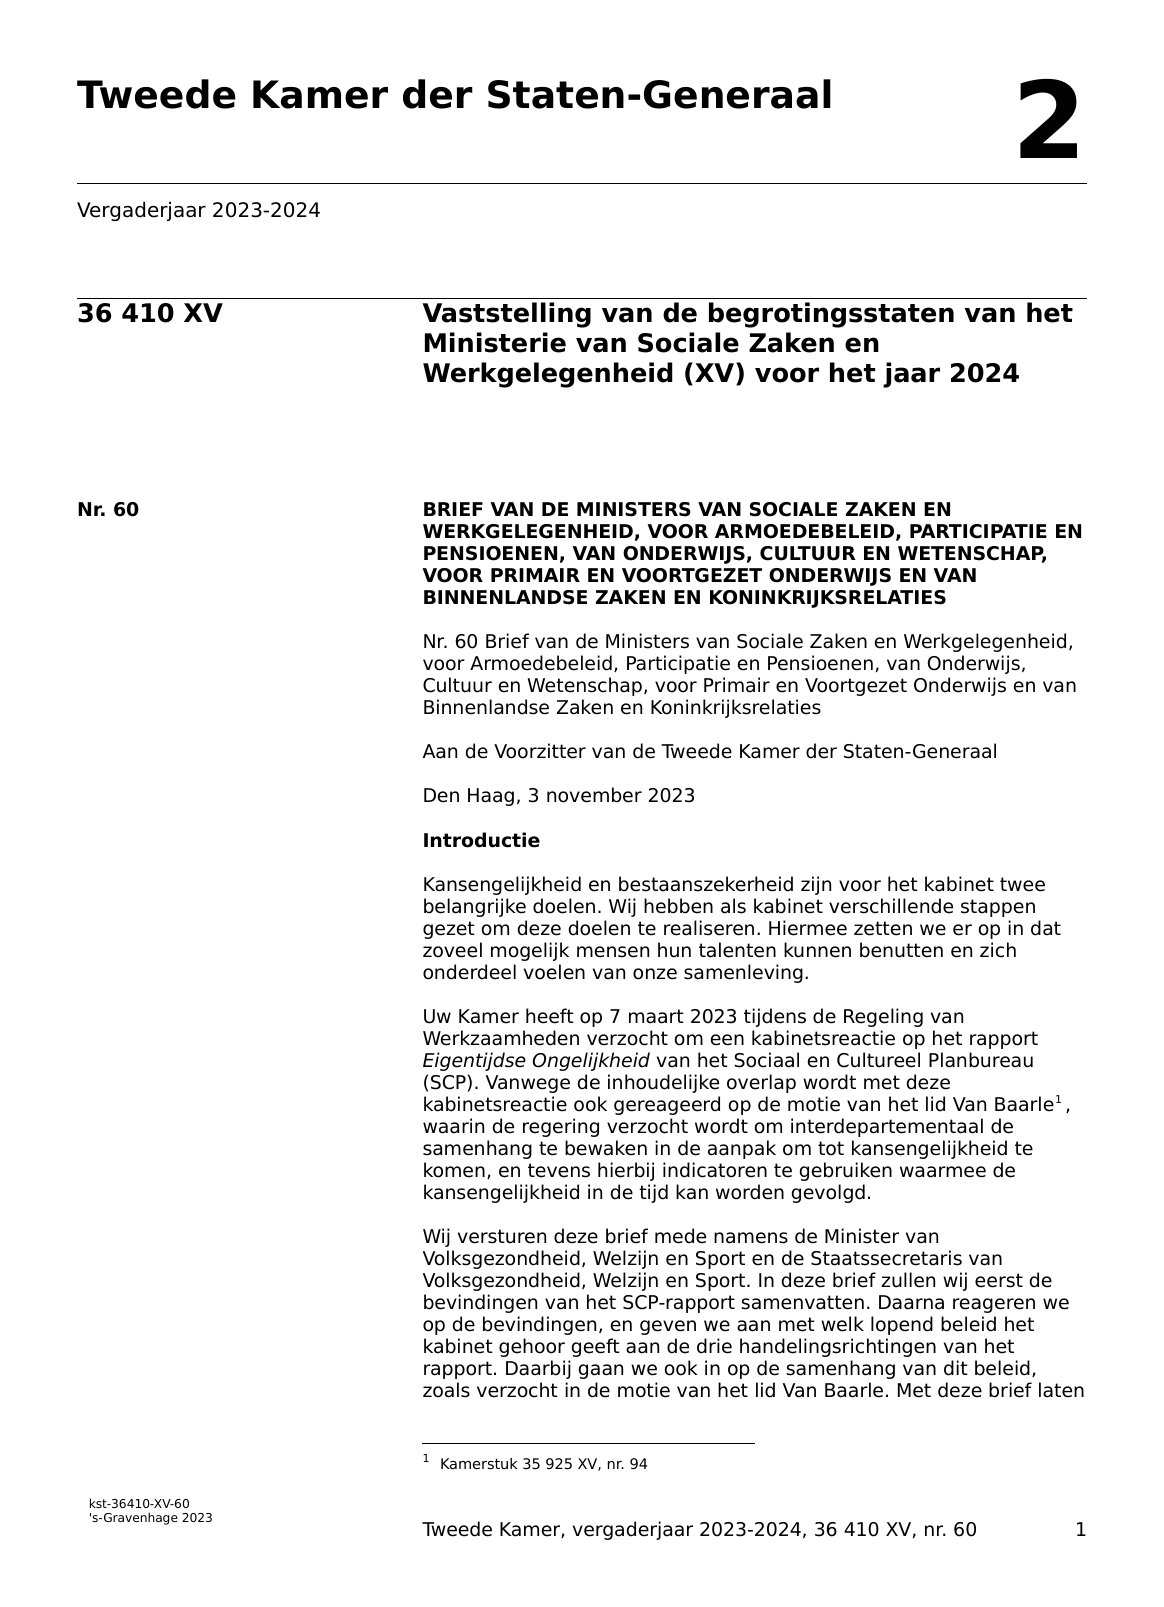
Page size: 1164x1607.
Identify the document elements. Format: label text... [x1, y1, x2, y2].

text 's-Gravenhage 2023 [88, 1511, 323, 1525]
text kst-36410-XV-60 [88, 1497, 323, 1511]
text Uw Kamer heeft op 7 maart 2023 tijdens de Regeling van Werkzaamheden verzocht om een kabinetsreactie op het rapport Eigentijdse Ongelijkheid van het Sociaal en Cultureel Planbureau (SCP). Vanwege de inhoudelijke overlap wordt met deze kabinetsreactie ook gereageerd op de motie van het lid Van Baarle, waarin de regering verzocht wordt om interdepartementaal de samenhang te bewaken in de aanpak om tot kansengelijkheid te komen, en tevens hierbij indicatoren te gebruiken waarmee de kansengelijkheid in de tijd kan worden gevolgd. [422, 1006, 1087, 1204]
text Aan de Voorzitter van de Tweede Kamer der Staten-Generaal [422, 741, 1087, 763]
text Wij versturen deze brief mede namens de Minister van Volksgezondheid, Welzijn en Sport en de Staatssecretaris van Volksgezondheid, Welzijn en Sport. In deze brief zullen wij eerst de bevindingen van het SCP-rapport samenvatten. Daarna reageren we op de bevindingen, en geven we aan met welk lopend beleid het kabinet gehoor geeft aan de drie handelingsrichtingen van het rapport. Daarbij gaan we ook in op de samenhang van dit beleid, zoals verzocht in de motie van het lid Van Baarle. Met deze brief laten [422, 1226, 1087, 1402]
subtitle Introductie [422, 829, 1087, 852]
subtitle Nr. 60 BRIEF VAN DE MINISTERS VAN SOCIALE ZAKEN EN WERKGELEGENHEID, VOOR ARMOEDEBELEID, PARTICIPATIE EN PENSIOENEN, VAN ONDERWIJS, CULTUUR EN WETENSCHAP, VOOR PRIMAIR EN VOORTGEZET ONDERWIJS EN VAN BINNENLANDSE ZAKEN EN KONINKRIJKSRELATIES [77, 499, 1087, 609]
table_cell Vergaderjaar 2023-2024 [77, 184, 1087, 298]
subtitle 36 410 XV Vaststelling van de begrotingsstaten van het Ministerie van Sociale Zaken en Werkgelegenheid (XV) voor het jaar 2024 [77, 299, 1087, 388]
table_header Tweede Kamer der Staten-Generaal [77, 59, 886, 183]
text Den Haag, 3 november 2023 [422, 785, 1087, 807]
text Nr. 60 Brief van de Ministers van Sociale Zaken en Werkgelegenheid, voor Armoedebeleid, Participatie en Pensioenen, van Onderwijs, Cultuur en Wetenschap, voor Primair en Voortgezet Onderwijs en van Binnenlandse Zaken en Koninkrijksrelaties [422, 631, 1087, 719]
table_header 2 [886, 59, 1087, 183]
text Kansengelijkheid en bestaanszekerheid zijn voor het kabinet twee belangrijke doelen. Wij hebben als kabinet verschillende stappen gezet om deze doelen te realiseren. Hiermee zetten we er op in dat zoveel mogelijk mensen hun talenten kunnen benutten en zich onderdeel voelen van onze samenleving. [422, 874, 1087, 984]
text Kamerstuk 35 925 XV, nr. 94 [422, 1452, 1087, 1474]
